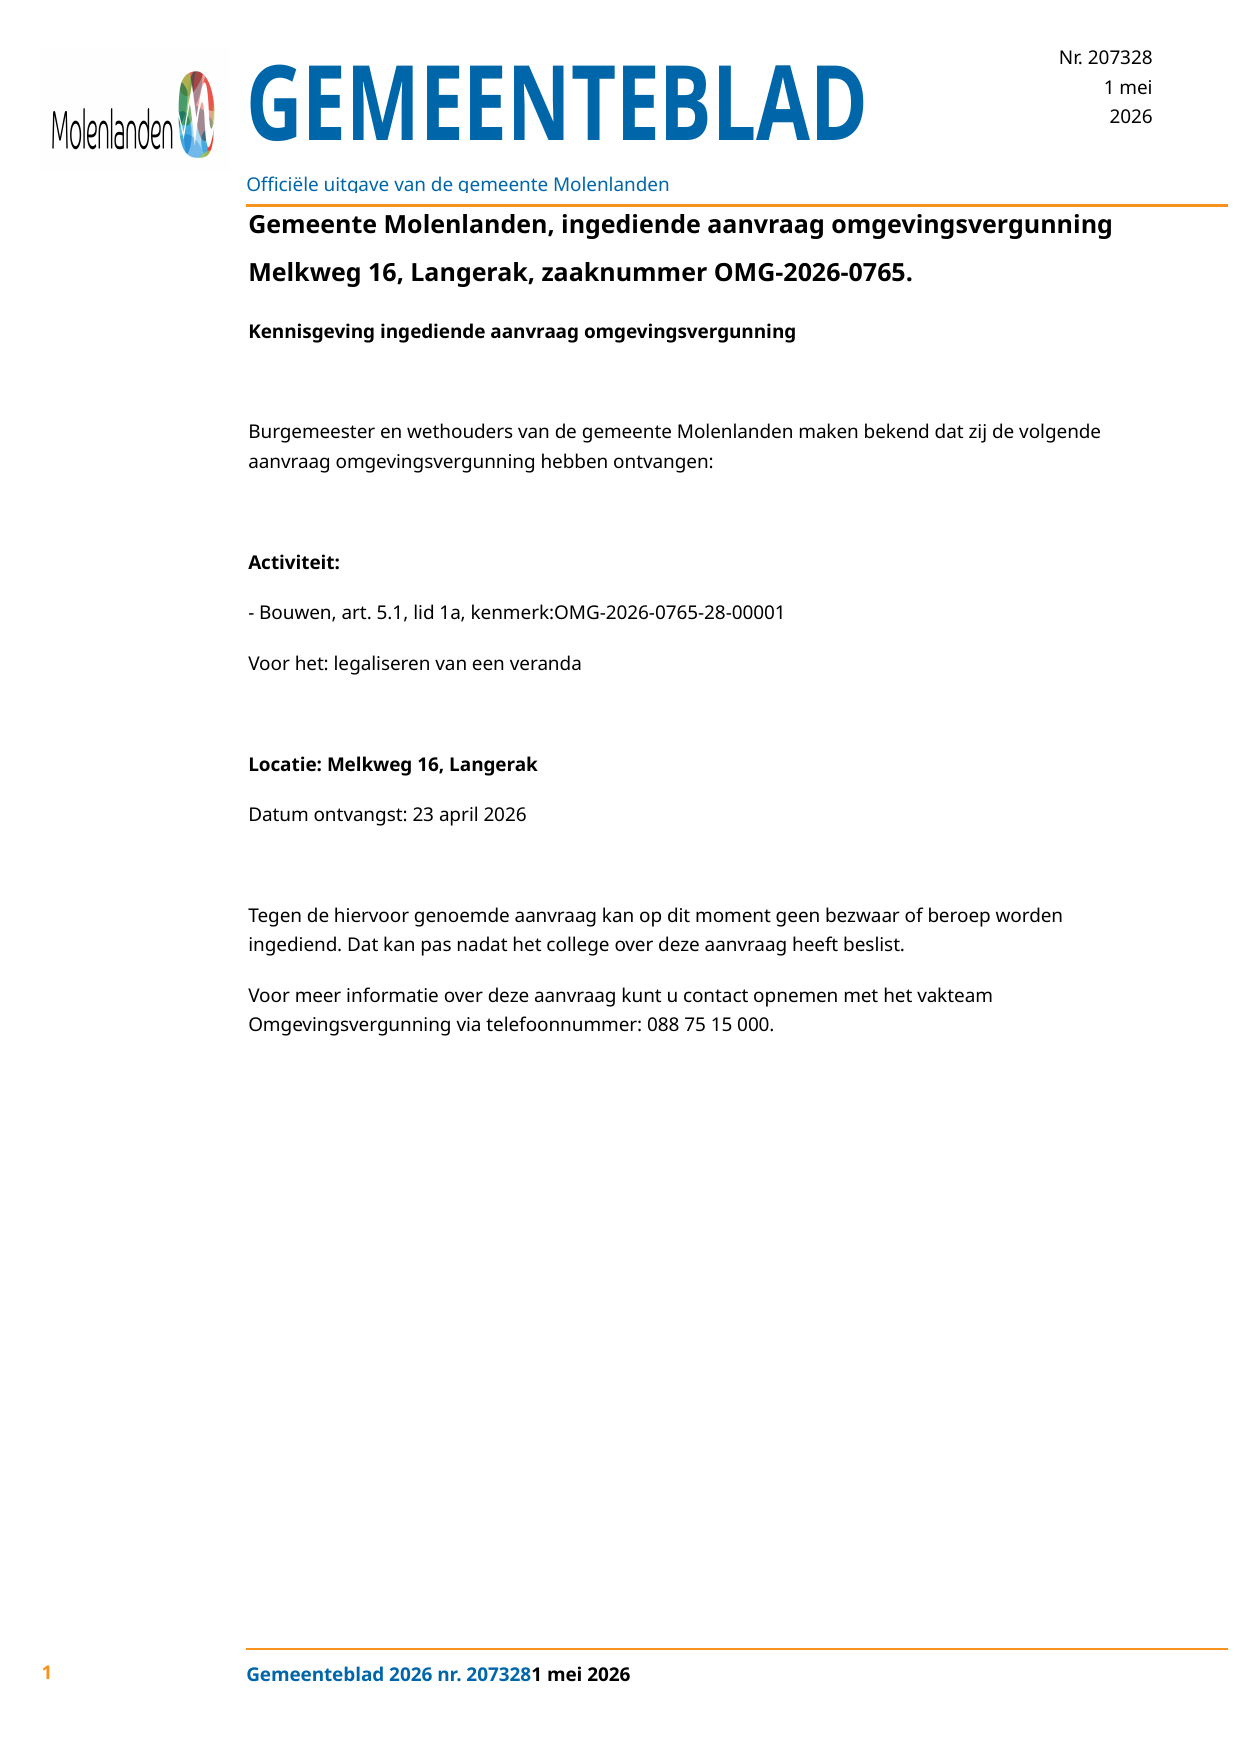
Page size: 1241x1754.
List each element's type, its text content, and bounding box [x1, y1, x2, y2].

text Voor het: legaliseren van een veranda [248, 650, 1152, 676]
text Datum ontvangst: 23 april 2026 [248, 801, 1152, 827]
text Tegen de hiervoor genoemde aanvraag kan op dit moment geen bezwaar of beroep worden ingediend. Dat kan pas nadat het college over deze aanvraag heeft beslist. [248, 902, 1152, 957]
text Activiteit: [248, 549, 1152, 575]
picture [41, 47, 231, 172]
text Gemeente Molenlanden, ingediende aanvraag omgevingsvergunning Melkweg 16, Langerak, zaaknummer OMG-2026-0765. [248, 207, 1152, 288]
text - Bouwen, art. 5.1, lid 1a, kenmerk:OMG-2026-0765-28-00001 [248, 599, 1152, 625]
text Locatie: Melkweg 16, Langerak [248, 751, 1152, 777]
text Kennisgeving ingediende aanvraag omgevingsvergunning [248, 318, 1152, 344]
text Burgemeester en wethouders van de gemeente Molenlanden maken bekend dat zij de volgende aanvraag omgevingsvergunning hebben ontvangen: [248, 419, 1152, 474]
text Voor meer informatie over deze aanvraag kunt u contact opnemen met het vakteam Omgevingsvergunning via telefoonnummer: 088 75 15 000. [248, 982, 1152, 1037]
